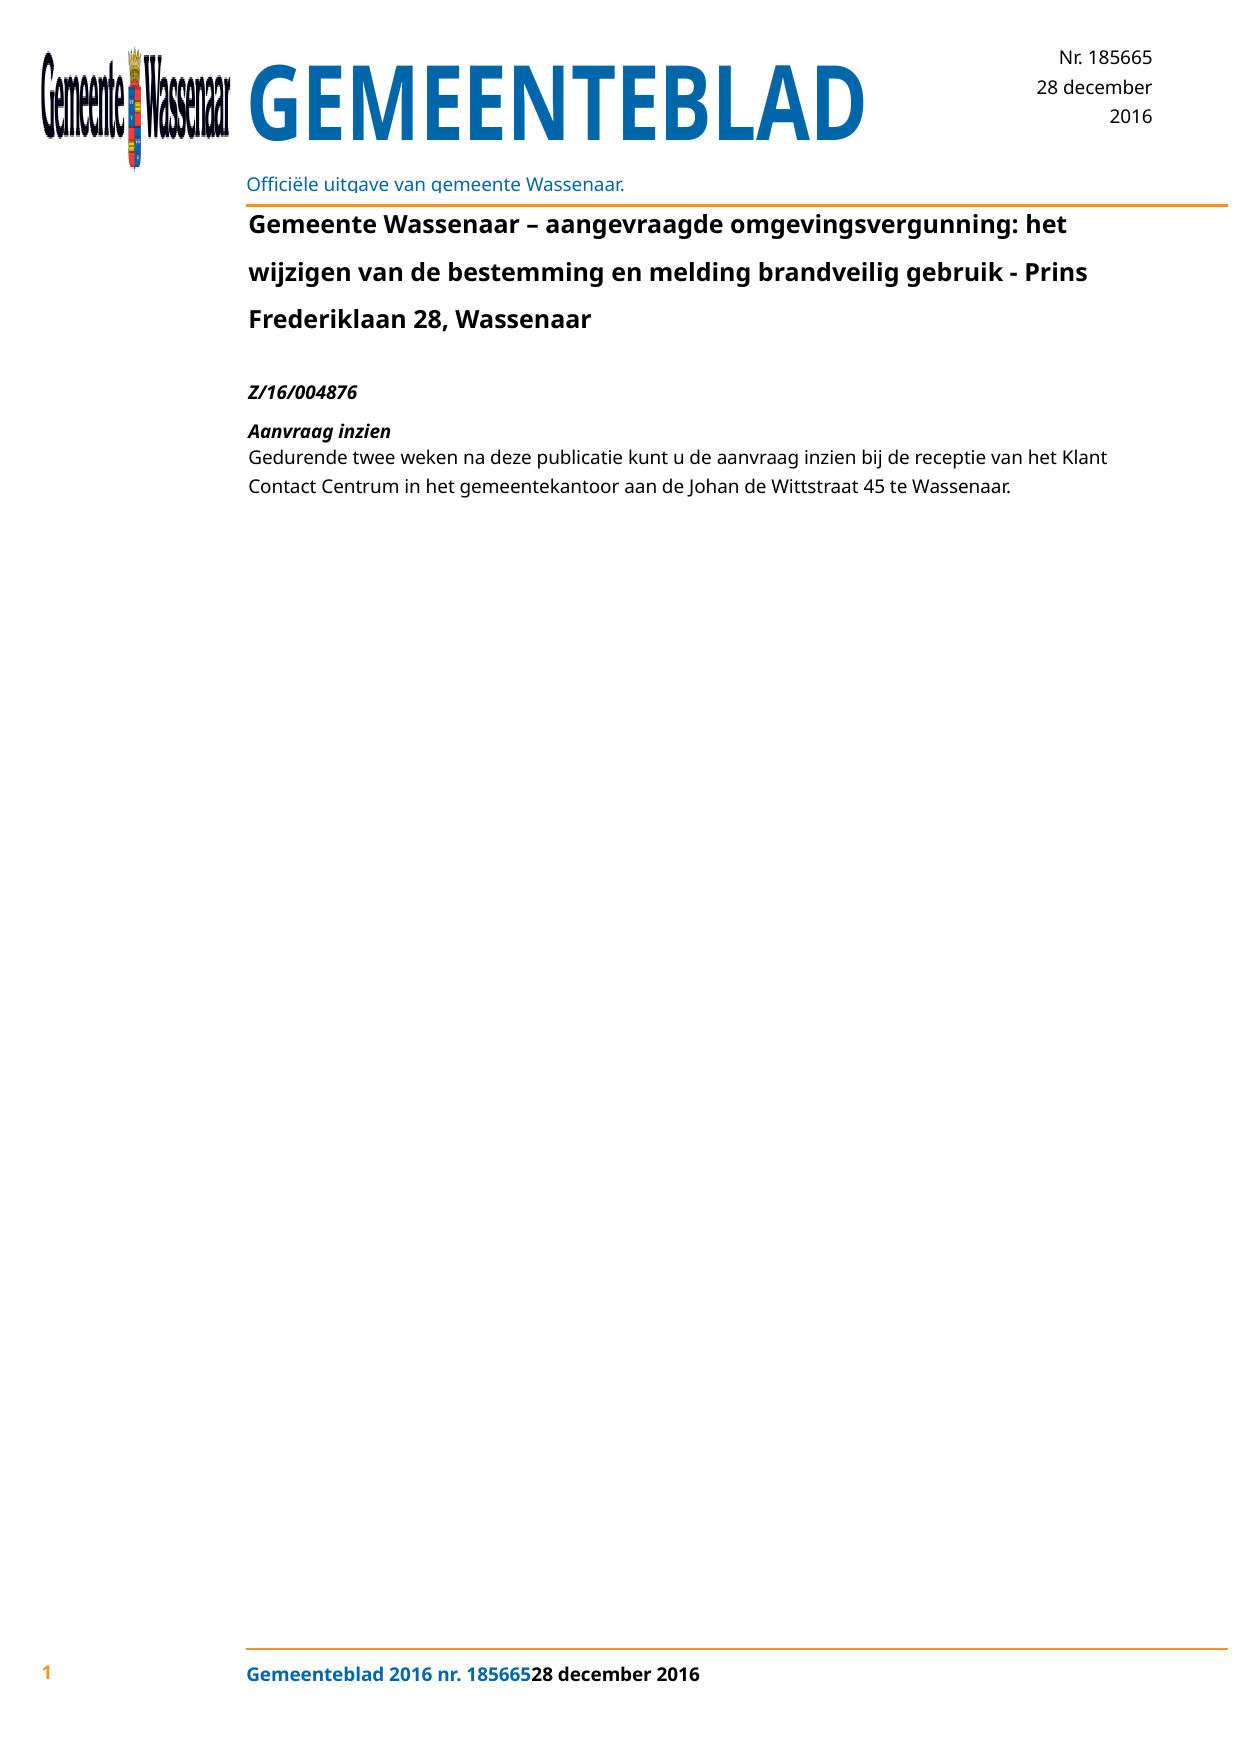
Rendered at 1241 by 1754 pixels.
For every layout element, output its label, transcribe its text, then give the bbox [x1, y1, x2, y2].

text Gedurende twee weken na deze publicatie kunt u de aanvraag inzien bij de receptie van het Klant Contact Centrum in het gemeentekantoor aan de Johan de Wittstraat 45 te Wassenaar. [248, 444, 1152, 499]
picture [41, 47, 231, 172]
text Gemeente Wassenaar – aangevraagde omgevingsvergunning: het wijzigen van de bestemming en melding brandveilig gebruik - Prins Frederiklaan 28, Wassenaar [248, 207, 1152, 336]
text Z/16/004876 [248, 379, 1152, 405]
text Aanvraag inzien [248, 418, 1152, 444]
